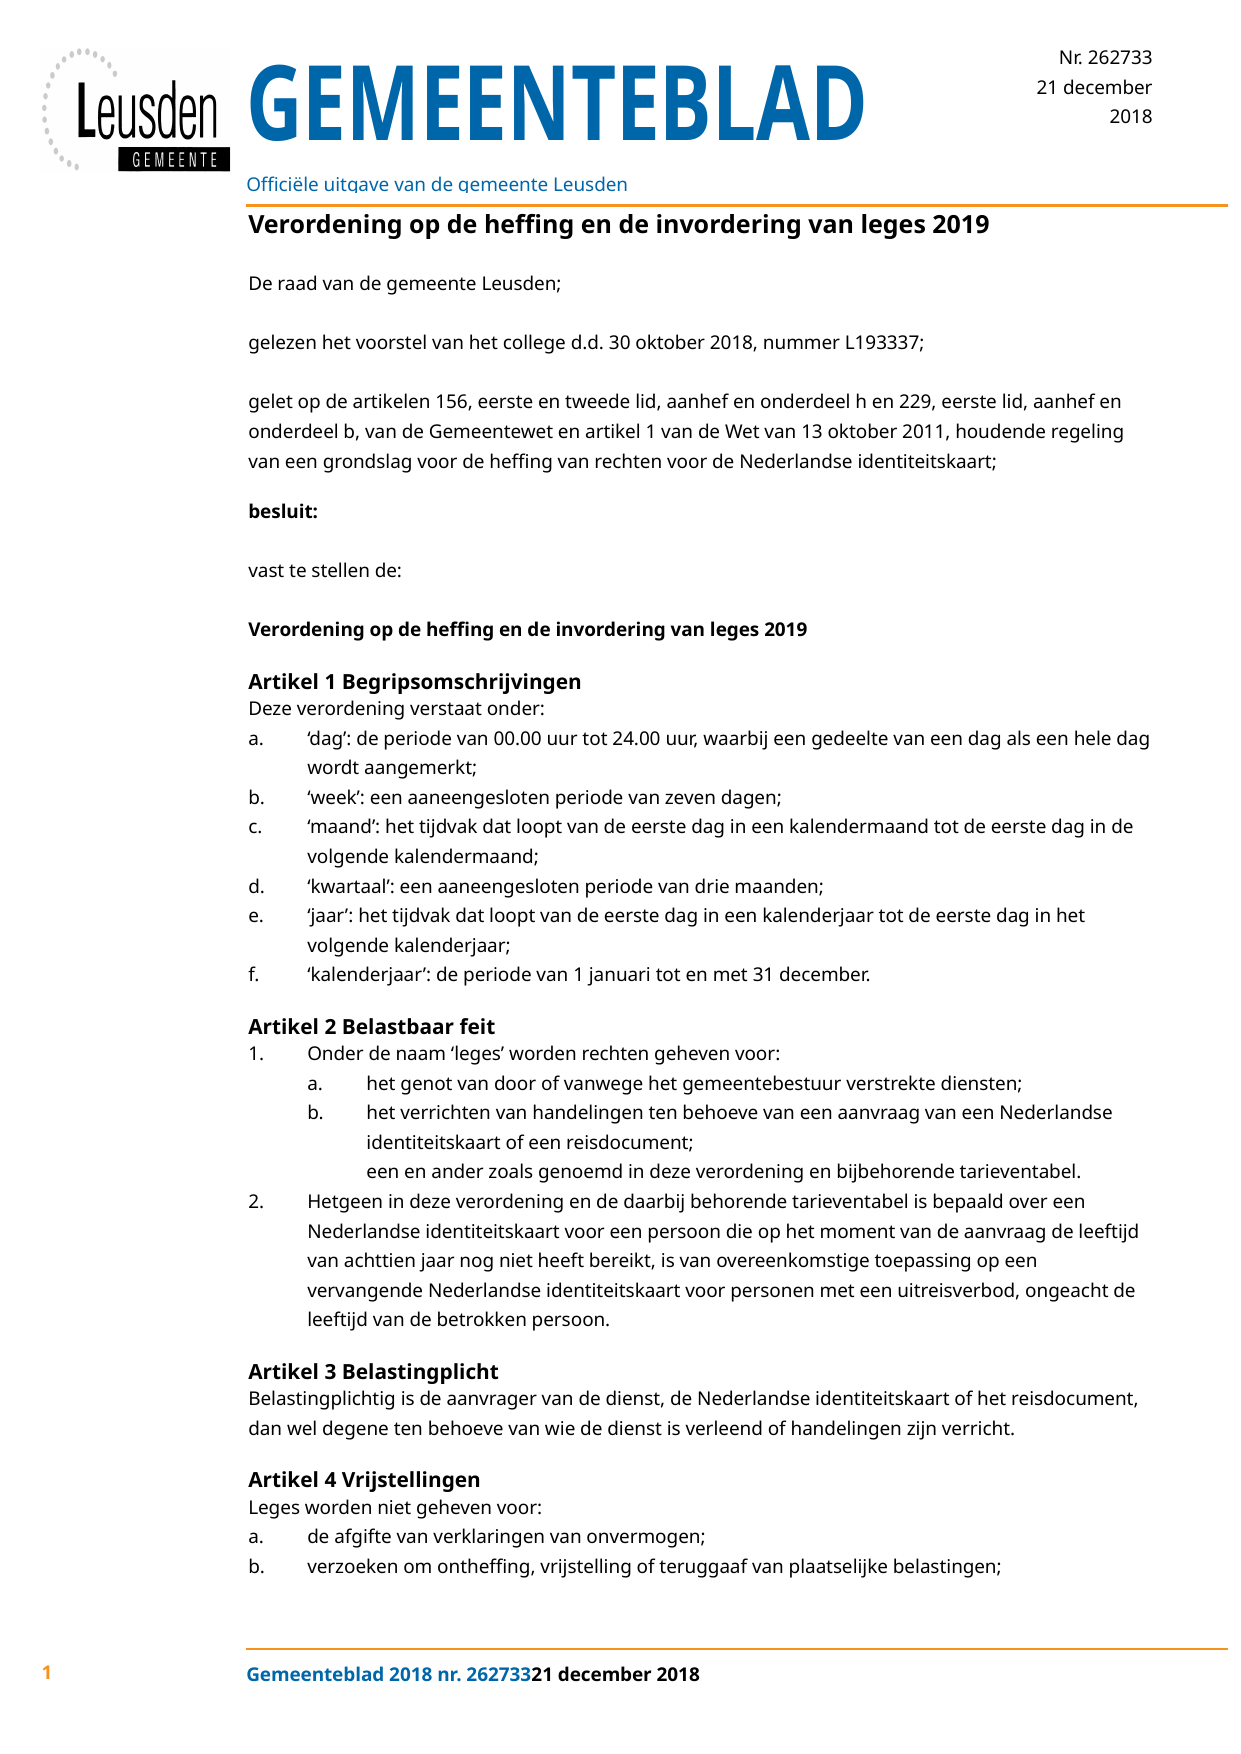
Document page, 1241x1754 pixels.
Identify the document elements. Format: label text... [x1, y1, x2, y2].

text vast te stellen de: [248, 557, 1152, 583]
list ‘kwartaal’: een aaneengesloten periode van drie maanden; [248, 873, 1152, 898]
text Leges worden niet geheven voor: [248, 1494, 1152, 1520]
list Onder de naam ‘leges’ worden rechten geheven voor: [248, 1040, 1152, 1066]
list het genot van door of vanwege het gemeentebestuur verstrekte diensten; [307, 1070, 1152, 1096]
list een en ander zoals genoemd in deze verordening en bijbehorende tarieventabel. [307, 1159, 1152, 1184]
text Artikel 1 Begripsomschrijvingen [248, 667, 1152, 695]
text Artikel 3 Belastingplicht [248, 1357, 1152, 1386]
text Artikel 4 Vrijstellingen [248, 1466, 1152, 1494]
list ‘dag’: de periode van 00.00 uur tot 24.00 uur, waarbij een gedeelte van een dag als een hele dag wordt aangemerkt; [248, 725, 1152, 780]
list ‘kalenderjaar’: de periode van 1 januari tot en met 31 december. [248, 962, 1152, 987]
list het verrichten van handelingen ten behoeve van een aanvraag van een Nederlandse identiteitskaart of een reisdocument; [307, 1099, 1152, 1155]
list Hetgeen in deze verordening en de daarbij behorende tarieventabel is bepaald over een Nederlandse identiteitskaart voor een persoon die op het moment van de aanvraag de leeftijd van achttien jaar nog niet heeft bereikt, is van overeenkomstige toepassing op een vervangende Nederlandse identiteitskaart voor personen met een uitreisverbod, ongeacht de leeftijd van de betrokken persoon. [248, 1188, 1152, 1332]
text gelezen het voorstel van het college d.d. 30 oktober 2018, nummer L193337; [248, 329, 1152, 355]
list de afgifte van verklaringen van onvermogen; [248, 1523, 1152, 1549]
list ‘maand’: het tijdvak dat loopt van de eerste dag in een kalendermaand tot de eerste dag in de volgende kalendermaand; [248, 814, 1152, 869]
list ‘week’: een aaneengesloten periode van zeven dagen; [248, 784, 1152, 810]
picture [41, 47, 231, 172]
list ‘jaar’: het tijdvak dat loopt van de eerste dag in een kalenderjaar tot de eerste dag in het volgende kalenderjaar; [248, 902, 1152, 958]
text Deze verordening verstaat onder: [248, 695, 1152, 721]
text Verordening op de heffing en de invordering van leges 2019 [248, 207, 1152, 241]
text Verordening op de heffing en de invordering van leges 2019 [248, 616, 1152, 642]
text Belastingplichtig is de aanvrager van de dienst, de Nederlandse identiteitskaart of het reisdocument, dan wel degene ten behoeve van wie de dienst is verleend of handelingen zijn verricht. [248, 1386, 1152, 1441]
text De raad van de gemeente Leusden; [248, 270, 1152, 296]
text Artikel 2 Belastbaar feit [248, 1012, 1152, 1040]
text gelet op de artikelen 156, eerste en tweede lid, aanhef en onderdeel h en 229, eerste lid, aanhef en onderdeel b, van de Gemeentewet en artikel 1 van de Wet van 13 oktober 2011, houdende regeling van een grondslag voor de heffing van rechten voor de Nederlandse identiteitskaart; [248, 389, 1152, 473]
text besluit: [248, 498, 1152, 524]
list verzoeken om ontheffing, vrijstelling of teruggaaf van plaatselijke belastingen; [248, 1553, 1152, 1579]
